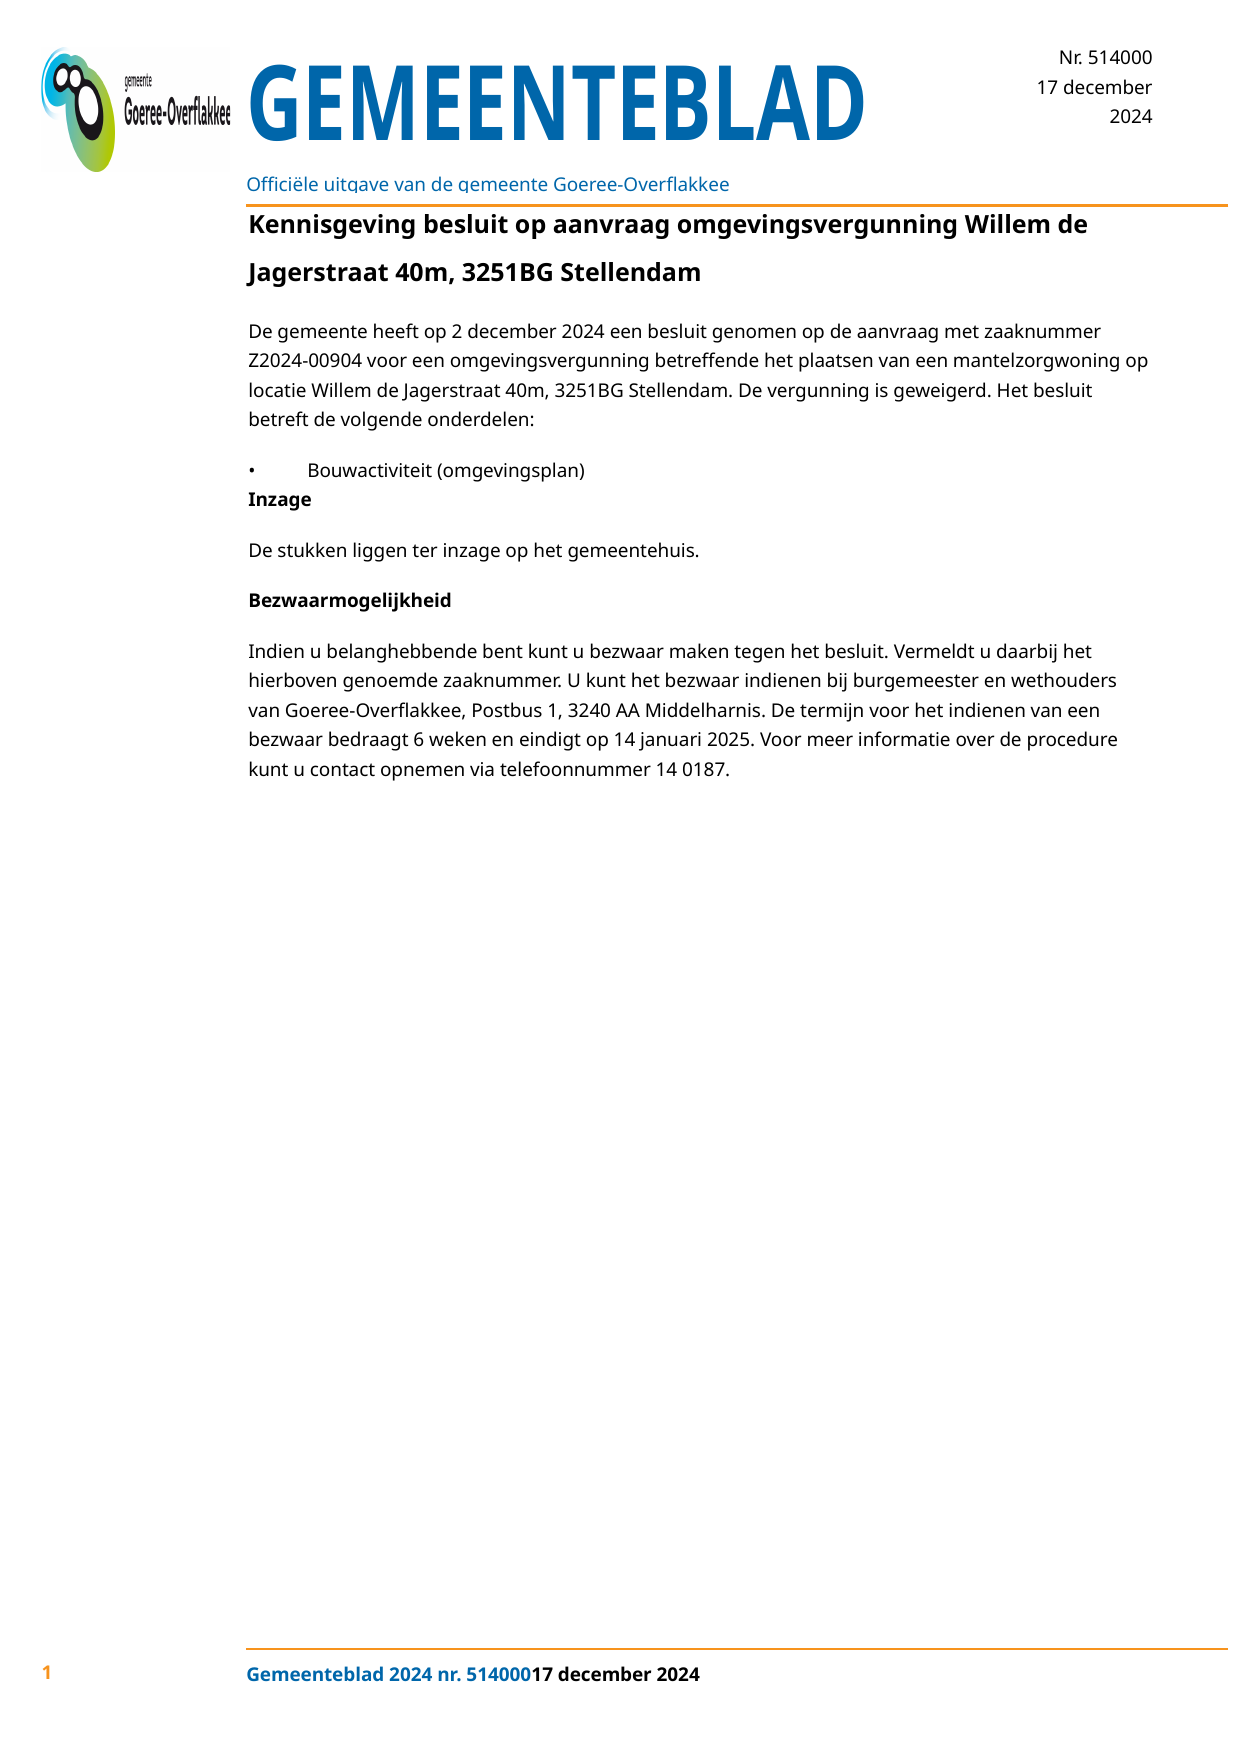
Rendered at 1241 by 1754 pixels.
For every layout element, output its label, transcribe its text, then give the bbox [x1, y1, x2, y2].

list Bouwactiviteit (omgevingsplan) [248, 457, 1152, 483]
text Bezwaarmogelijkheid [248, 587, 1152, 613]
text Inzage [248, 487, 1152, 512]
picture [41, 47, 231, 172]
text Indien u belanghebbende bent kunt u bezwaar maken tegen het besluit. Vermeldt u daarbij het hierboven genoemde zaaknummer. U kunt het bezwaar indienen bij burgemeester en wethouders van Goeree-Overflakkee, Postbus 1, 3240 AA Middelharnis. De termijn voor het indienen van een bezwaar bedraagt 6 weken en eindigt op 14 januari 2025. Voor meer informatie over de procedure kunt u contact opnemen via telefoonnummer 14 0187. [248, 638, 1152, 782]
text De stukken liggen ter inzage op het gemeentehuis. [248, 537, 1152, 563]
text Kennisgeving besluit op aanvraag omgevingsvergunning Willem de Jagerstraat 40m, 3251BG Stellendam [248, 207, 1152, 288]
text De gemeente heeft op 2 december 2024 een besluit genomen op de aanvraag met zaaknummer Z2024-00904 voor een omgevingsvergunning betreffende het plaatsen van een mantelzorgwoning op locatie Willem de Jagerstraat 40m, 3251BG Stellendam. De vergunning is geweigerd. Het besluit betreft de volgende onderdelen: [248, 318, 1152, 432]
